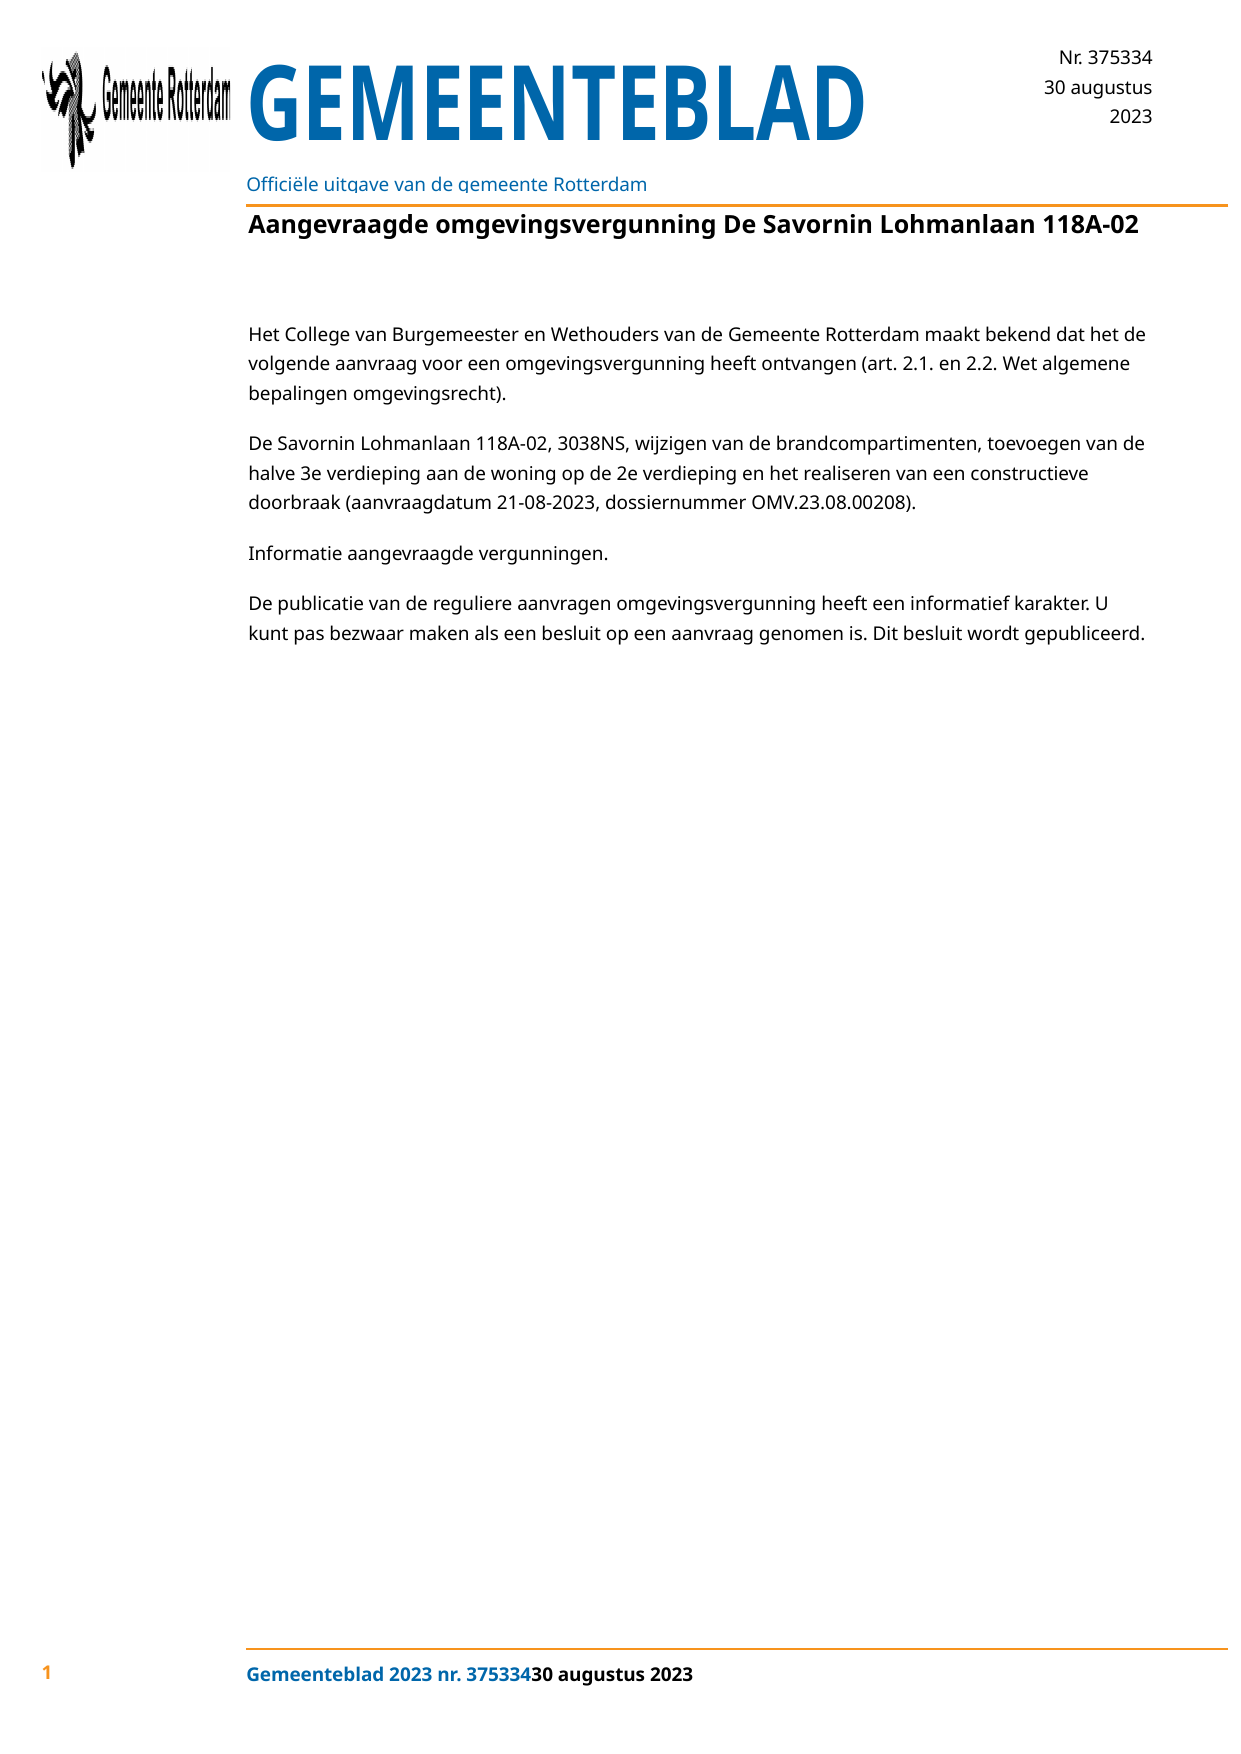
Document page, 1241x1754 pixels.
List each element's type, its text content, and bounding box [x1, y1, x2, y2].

picture [41, 47, 231, 172]
text Informatie aangevraagde vergunningen. [248, 540, 1152, 566]
text De publicatie van de reguliere aanvragen omgevingsvergunning heeft een informatief karakter. U kunt pas bezwaar maken als een besluit op een aanvraag genomen is. Dit besluit wordt gepubliceerd. [248, 590, 1152, 646]
text De Savornin Lohmanlaan 118A-02, 3038NS, wijzigen van de brandcompartimenten, toevoegen van de halve 3e verdieping aan de woning op de 2e verdieping en het realiseren van een constructieve doorbraak (aanvraagdatum 21-08-2023, dossiernummer OMV.23.08.00208). [248, 430, 1152, 515]
text Aangevraagde omgevingsvergunning De Savornin Lohmanlaan 118A-02 [248, 207, 1152, 241]
text Het College van Burgemeester en Wethouders van de Gemeente Rotterdam maakt bekend dat het de volgende aanvraag voor een omgevingsvergunning heeft ontvangen (art. 2.1. en 2.2. Wet algemene bepalingen omgevingsrecht). [248, 321, 1152, 406]
